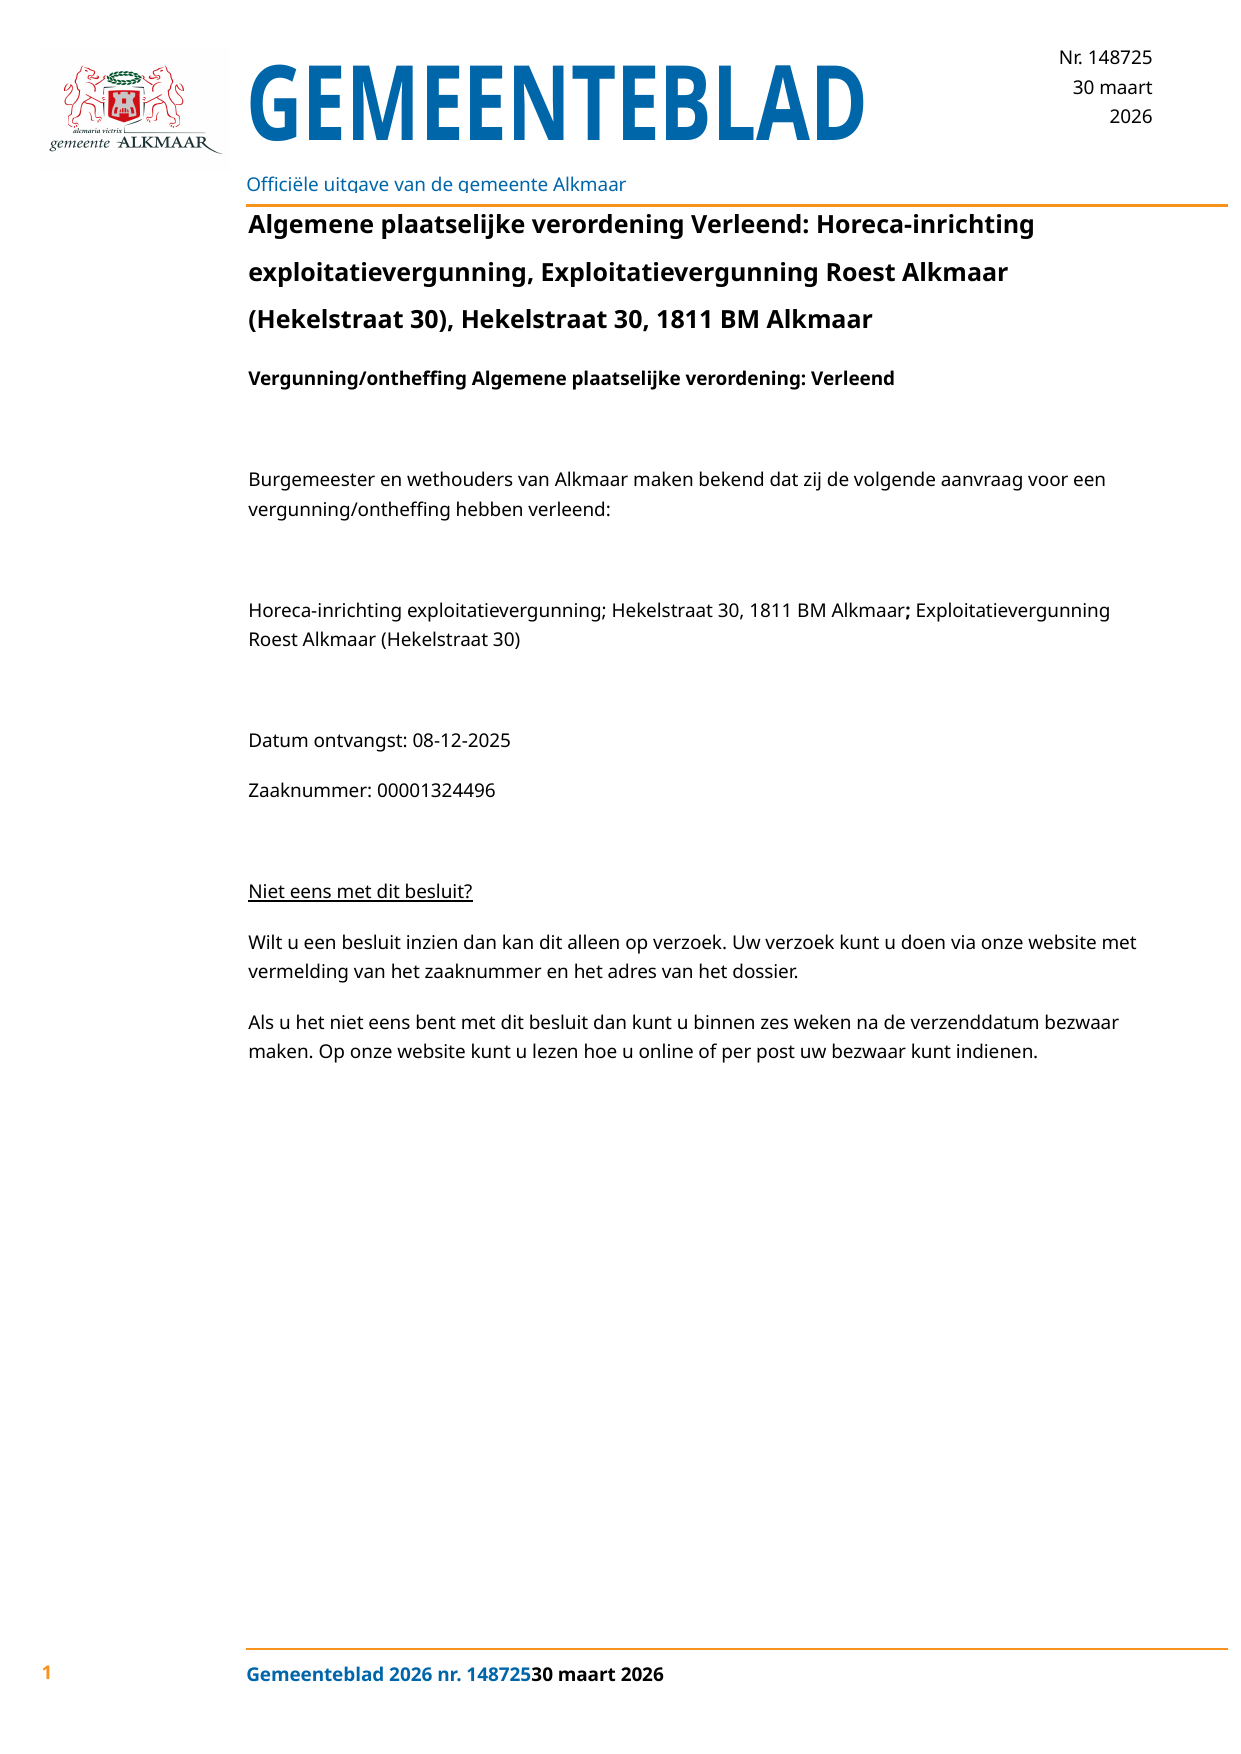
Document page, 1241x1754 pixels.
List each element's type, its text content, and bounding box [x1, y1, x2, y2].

text Datum ontvangst: 08-12-2025 [248, 727, 1152, 753]
picture [41, 47, 231, 172]
text Horeca-inrichting exploitatievergunning; Hekelstraat 30, 1811 BM Alkmaar; Exploitatievergunning Roest Alkmaar (Hekelstraat 30) [248, 597, 1152, 652]
text Als u het niet eens bent met dit besluit dan kunt u binnen zes weken na de verzenddatum bezwaar maken. Op onze website kunt u lezen hoe u online of per post uw bezwaar kunt indienen. [248, 1009, 1152, 1064]
text Wilt u een besluit inzien dan kan dit alleen op verzoek. Uw verzoek kunt u doen via onze website met vermelding van het zaaknummer en het adres van het dossier. [248, 929, 1152, 984]
text Vergunning/ontheffing Algemene plaatselijke verordening: Verleend [248, 366, 1152, 391]
text Zaaknummer: 00001324496 [248, 778, 1152, 803]
text Burgemeester en wethouders van Alkmaar maken bekend dat zij de volgende aanvraag voor een vergunning/ontheffing hebben verleend: [248, 466, 1152, 522]
text Algemene plaatselijke verordening Verleend: Horeca-inrichting exploitatievergunning, Exploitatievergunning Roest Alkmaar (Hekelstraat 30), Hekelstraat 30, 1811 BM Alkmaar [248, 207, 1152, 336]
text Niet eens met dit besluit? [248, 878, 1152, 904]
